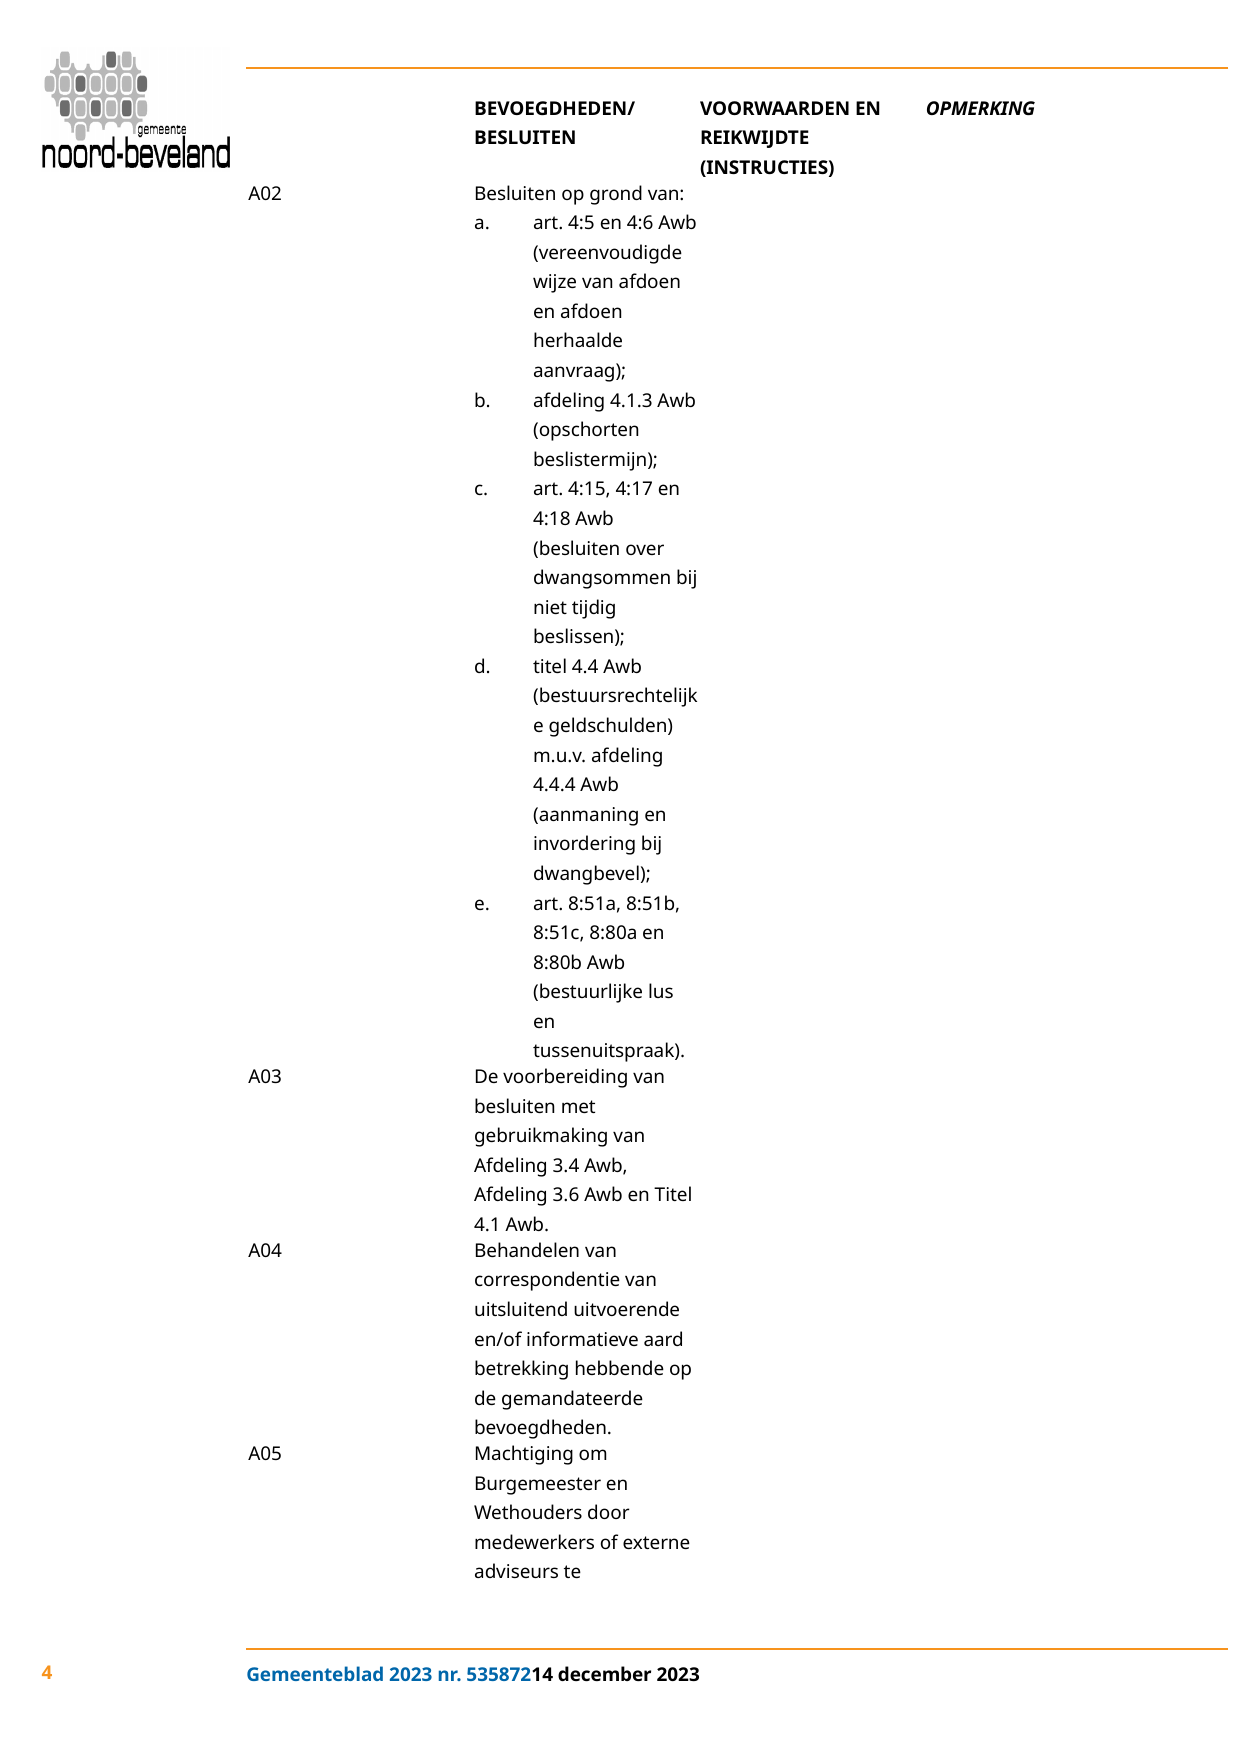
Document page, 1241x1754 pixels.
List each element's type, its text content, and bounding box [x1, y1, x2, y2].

table_cell [926, 180, 1152, 1063]
table_cell A03 [248, 1063, 474, 1237]
table_cell [926, 1440, 1152, 1584]
table_cell [700, 1063, 926, 1237]
table_cell Behandelen van correspondentie van uitsluitend uitvoerende en/of informatieve aard betrekking hebbende op de gemandateerde bevoegdheden. [474, 1237, 700, 1440]
table_cell [700, 1237, 926, 1440]
table_cell Machtiging om Burgemeester en Wethouders door medewerkers of externe adviseurs te [474, 1440, 700, 1584]
table_cell [700, 1440, 926, 1584]
table_cell [700, 180, 926, 1063]
table_cell [926, 1063, 1152, 1237]
table_cell [926, 1237, 1152, 1440]
table_cell Besluiten op grond van: art. 4:5 en 4:6 Awb (vereenvoudigde wijze van afdoen en afdoen herhaalde aanvraag); afdeling 4.1.3 Awb (opschorten beslistermijn); art. 4:15, 4:17 en 4:18 Awb (besluiten over dwangsommen bij niet tijdig beslissen); titel 4.4 Awb (bestuursrechtelijke geldschulden) m.u.v. afdeling 4.4.4 Awb (aanmaning en invordering bij dwangbevel); art. 8:51a, 8:51b, 8:51c, 8:80a en 8:80b Awb (bestuurlijke lus en tussenuitspraak). [474, 180, 700, 1063]
table_header BEVOEGDHEDEN/BESLUITEN [474, 95, 700, 180]
picture [41, 47, 231, 172]
table_cell A04 [248, 1237, 474, 1440]
table_cell A02 [248, 180, 474, 1063]
table_header OPMERKING [926, 95, 1152, 180]
table_cell A05 [248, 1440, 474, 1584]
table_header VOORWAARDEN EN REIKWIJDTE (INSTRUCTIES) [700, 95, 926, 180]
table_header [248, 95, 474, 180]
table_cell De voorbereiding van besluiten met gebruikmaking van Afdeling 3.4 Awb, Afdeling 3.6 Awb en Titel 4.1 Awb. [474, 1063, 700, 1237]
